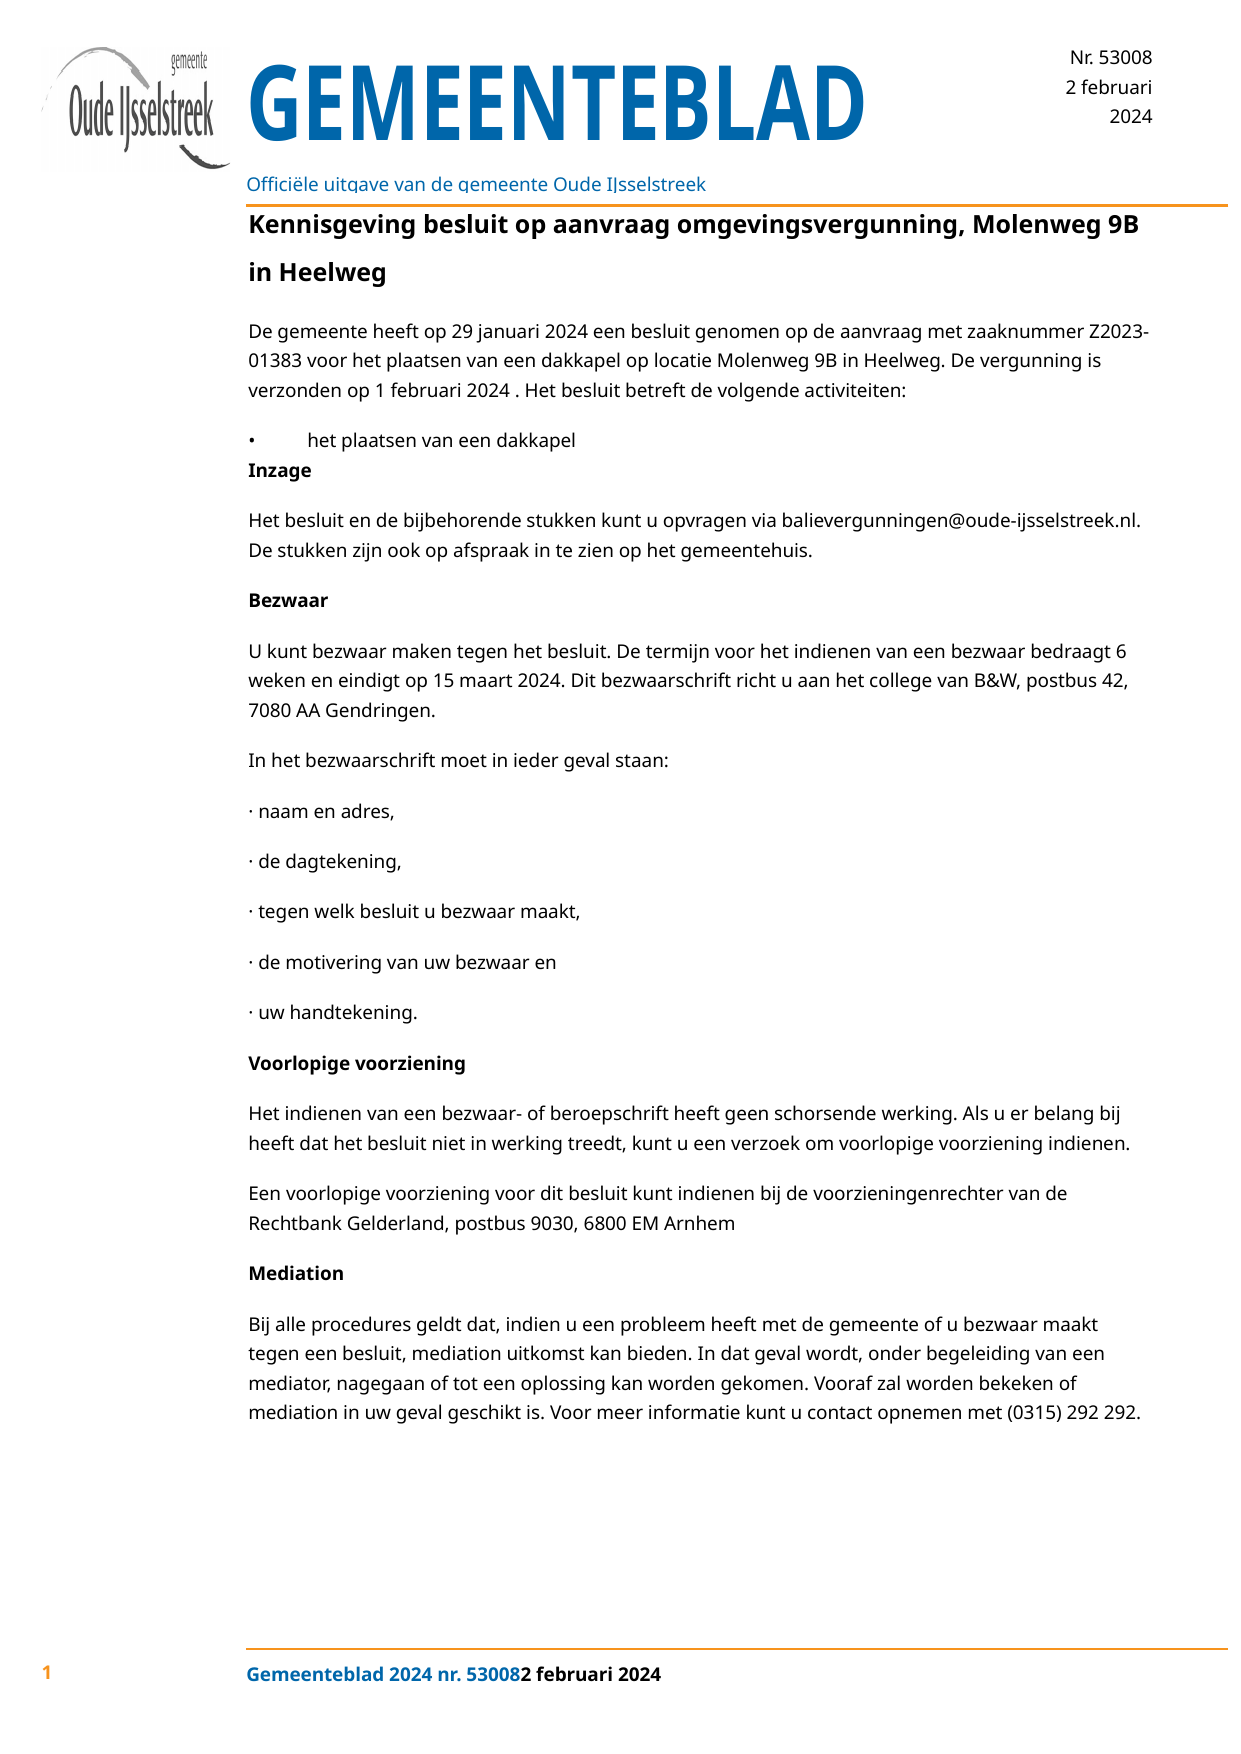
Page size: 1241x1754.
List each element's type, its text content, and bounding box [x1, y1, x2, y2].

text · uw handtekening. [248, 999, 1152, 1025]
text · de motivering van uw bezwaar en [248, 949, 1152, 975]
text Bezwaar [248, 587, 1152, 613]
text In het bezwaarschrift moet in ieder geval staan: [248, 747, 1152, 773]
text De gemeente heeft op 29 januari 2024 een besluit genomen op de aanvraag met zaaknummer Z2023-01383 voor het plaatsen van een dakkapel op locatie Molenweg 9B in Heelweg. De vergunning is verzonden op 1 februari 2024 . Het besluit betreft de volgende activiteiten: [248, 318, 1152, 403]
text · tegen welk besluit u bezwaar maakt, [248, 899, 1152, 924]
text Inzage [248, 457, 1152, 483]
text Mediation [248, 1260, 1152, 1286]
picture [41, 47, 231, 172]
text U kunt bezwaar maken tegen het besluit. De termijn voor het indienen van een bezwaar bedraagt 6 weken en eindigt op 15 maart 2024. Dit bezwaarschrift richt u aan het college van B&W, postbus 42, 7080 AA Gendringen. [248, 638, 1152, 723]
text · de dagtekening, [248, 848, 1152, 874]
text Het indienen van een bezwaar- of beroepschrift heeft geen schorsende werking. Als u er belang bij heeft dat het besluit niet in werking treedt, kunt u een verzoek om voorlopige voorziening indienen. [248, 1100, 1152, 1156]
text Een voorlopige voorziening voor dit besluit kunt indienen bij de voorzieningenrechter van de Rechtbank Gelderland, postbus 9030, 6800 EM Arnhem [248, 1180, 1152, 1236]
text Voorlopige voorziening [248, 1050, 1152, 1076]
text Kennisgeving besluit op aanvraag omgevingsvergunning, Molenweg 9B in Heelweg [248, 207, 1152, 288]
text Het besluit en de bijbehorende stukken kunt u opvragen via balievergunningen@oude-ijsselstreek.nl. De stukken zijn ook op afspraak in te zien op het gemeentehuis. [248, 507, 1152, 563]
list het plaatsen van een dakkapel [248, 427, 1152, 453]
text Bij alle procedures geldt dat, indien u een probleem heeft met de gemeente of u bezwaar maakt tegen een besluit, mediation uitkomst kan bieden. In dat geval wordt, onder begeleiding van een mediator, nagegaan of tot een oplossing kan worden gekomen. Vooraf zal worden bekeken of mediation in uw geval geschikt is. Voor meer informatie kunt u contact opnemen met (0315) 292 292. [248, 1311, 1152, 1425]
text · naam en adres, [248, 798, 1152, 824]
